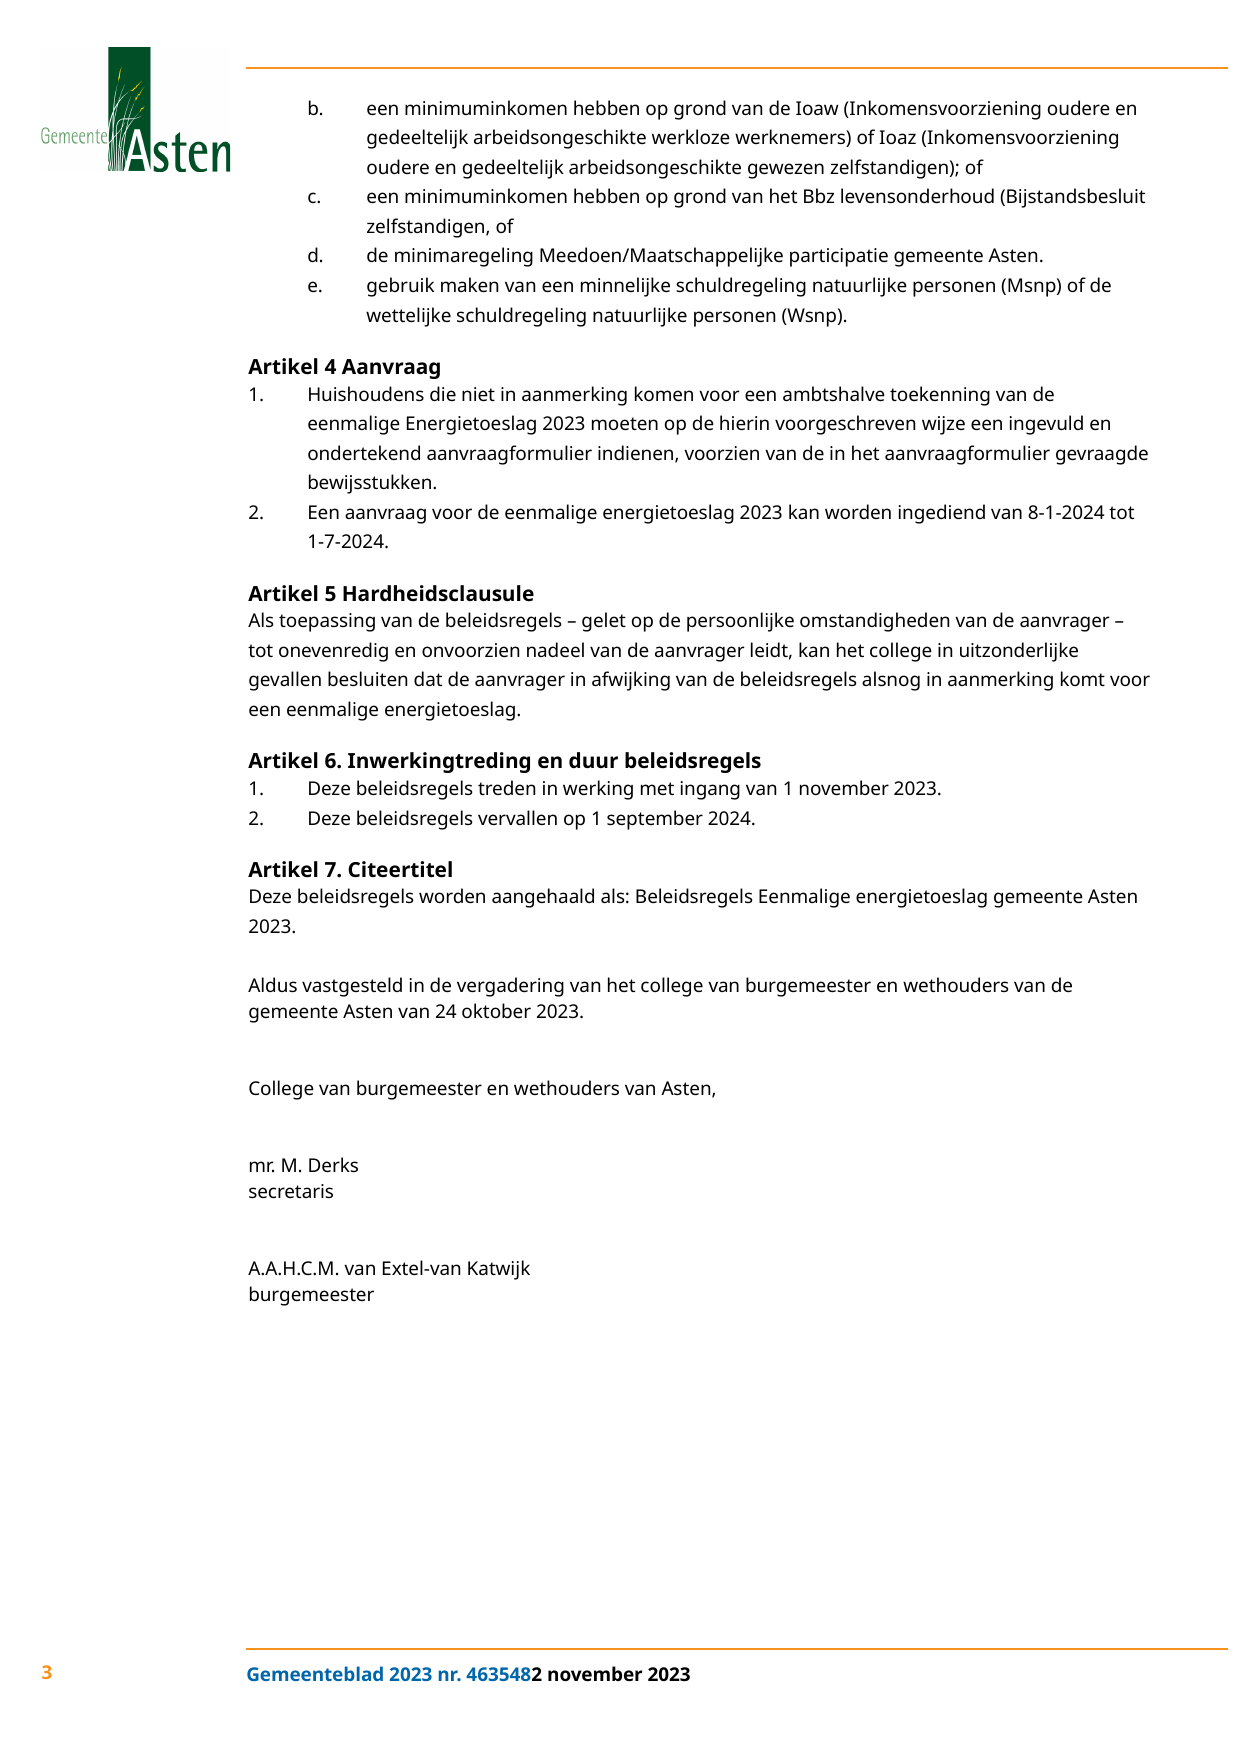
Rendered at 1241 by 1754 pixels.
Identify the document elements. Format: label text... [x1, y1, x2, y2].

text Als toepassing van de beleidsregels – gelet op de persoonlijke omstandigheden van de aanvrager – tot onevenredig en onvoorzien nadeel van de aanvrager leidt, kan het college in uitzonderlijke gevallen besluiten dat de aanvrager in afwijking van de beleidsregels alsnog in aanmerking komt voor een eenmalige energietoeslag. [248, 607, 1152, 722]
text Aldus vastgesteld in de vergadering van het college van burgemeester en wethouders van de gemeente Asten van 24 oktober 2023. [248, 972, 1152, 1024]
list een minimuminkomen hebben op grond van het Bbz levensonderhoud (Bijstandsbesluit zelfstandigen, of [307, 183, 1152, 239]
list Huishoudens die niet in aanmerking komen voor een ambtshalve toekenning van de eenmalige Energietoeslag 2023 moeten op de hierin voorgeschreven wijze een ingevuld en ondertekend aanvraagformulier indienen, voorzien van de in het aanvraagformulier gevraagde bewijsstukken. [248, 381, 1152, 495]
text Artikel 6. Inwerkingtreding en duur beleidsregels [248, 747, 1152, 775]
list Deze beleidsregels treden in werking met ingang van 1 november 2023. [248, 775, 1152, 801]
text Artikel 5 Hardheidsclausule [248, 579, 1152, 607]
text A.A.H.C.M. van Extel-van Katwijk [248, 1255, 1152, 1281]
text mr. M. Derks [248, 1152, 1152, 1178]
text burgemeester [248, 1281, 1152, 1307]
list een minimuminkomen hebben op grond van de Ioaw (Inkomensvoorziening oudere en gedeeltelijk arbeidsongeschikte werkloze werknemers) of Ioaz (Inkomensvoorziening oudere en gedeeltelijk arbeidsongeschikte gewezen zelfstandigen); of [307, 95, 1152, 180]
text Artikel 4 Aanvraag [248, 352, 1152, 381]
text College van burgemeester en wethouders van Asten, [248, 1075, 1152, 1101]
text secretaris [248, 1178, 1152, 1204]
text Artikel 7. Citeertitel [248, 855, 1152, 883]
list Een aanvraag voor de eenmalige energietoeslag 2023 kan worden ingediend van 8-1-2024 tot 1-7-2024. [248, 499, 1152, 554]
list de minimaregeling Meedoen/Maatschappelijke participatie gemeente Asten. [307, 243, 1152, 268]
list Deze beleidsregels vervallen op 1 september 2024. [248, 805, 1152, 830]
list gebruik maken van een minnelijke schuldregeling natuurlijke personen (Msnp) of de wettelijke schuldregeling natuurlijke personen (Wsnp). [307, 272, 1152, 328]
picture [41, 47, 231, 172]
text Deze beleidsregels worden aangehaald als: Beleidsregels Eenmalige energietoeslag gemeente Asten 2023. [248, 883, 1152, 939]
